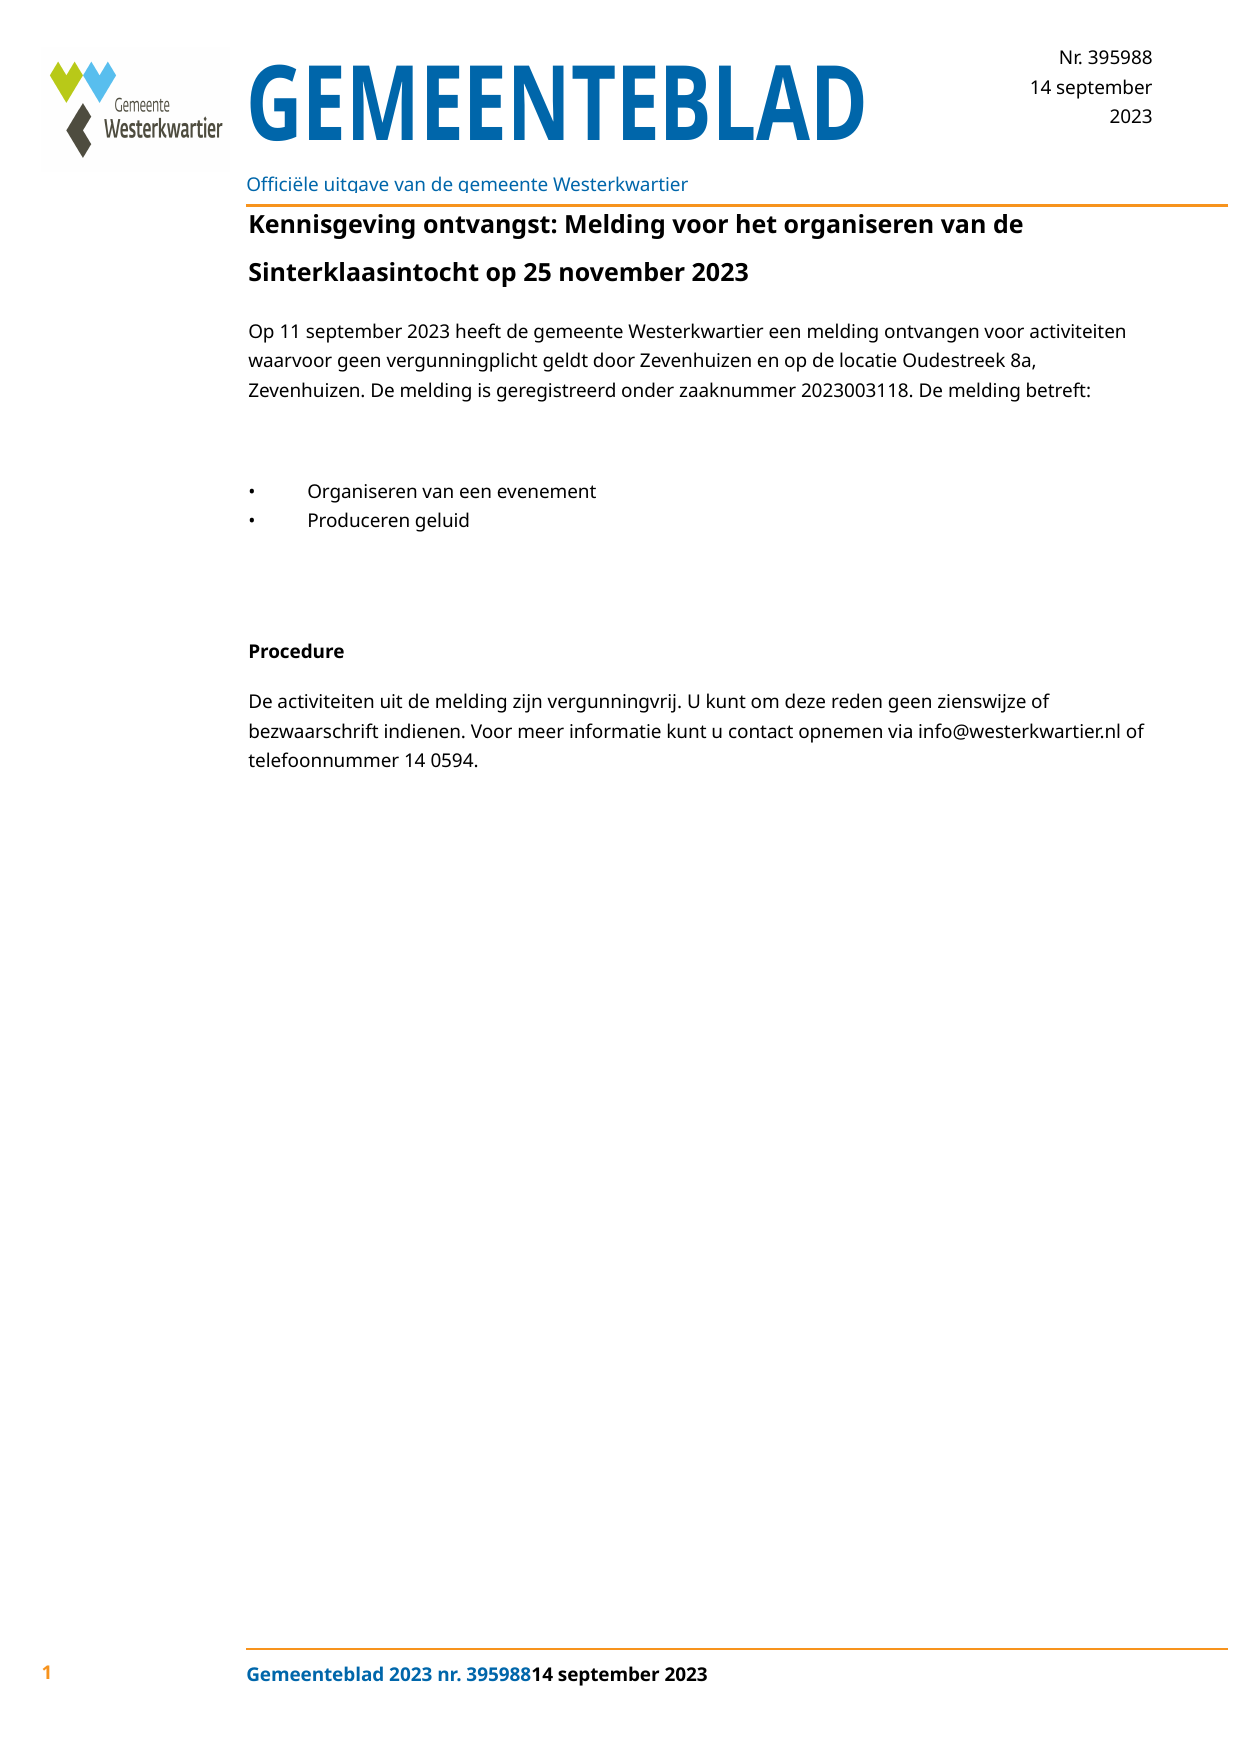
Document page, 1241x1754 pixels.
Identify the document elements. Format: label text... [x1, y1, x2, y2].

text Op 11 september 2023 heeft de gemeente Westerkwartier een melding ontvangen voor activiteiten waarvoor geen vergunningplicht geldt door Zevenhuizen en op de locatie Oudestreek 8a, Zevenhuizen. De melding is geregistreerd onder zaaknummer 2023003118. De melding betreft: [248, 318, 1152, 403]
picture [41, 47, 231, 172]
text Kennisgeving ontvangst: Melding voor het organiseren van de Sinterklaasintocht op 25 november 2023 [248, 207, 1152, 288]
list Organiseren van een evenement [248, 478, 1152, 504]
list Produceren geluid [248, 507, 1152, 533]
text Procedure [248, 638, 1152, 664]
text De activiteiten uit de melding zijn vergunningvrij. U kunt om deze reden geen zienswijze of bezwaarschrift indienen. Voor meer informatie kunt u contact opnemen via info@westerkwartier.nl of telefoonnummer 14 0594. [248, 688, 1152, 773]
